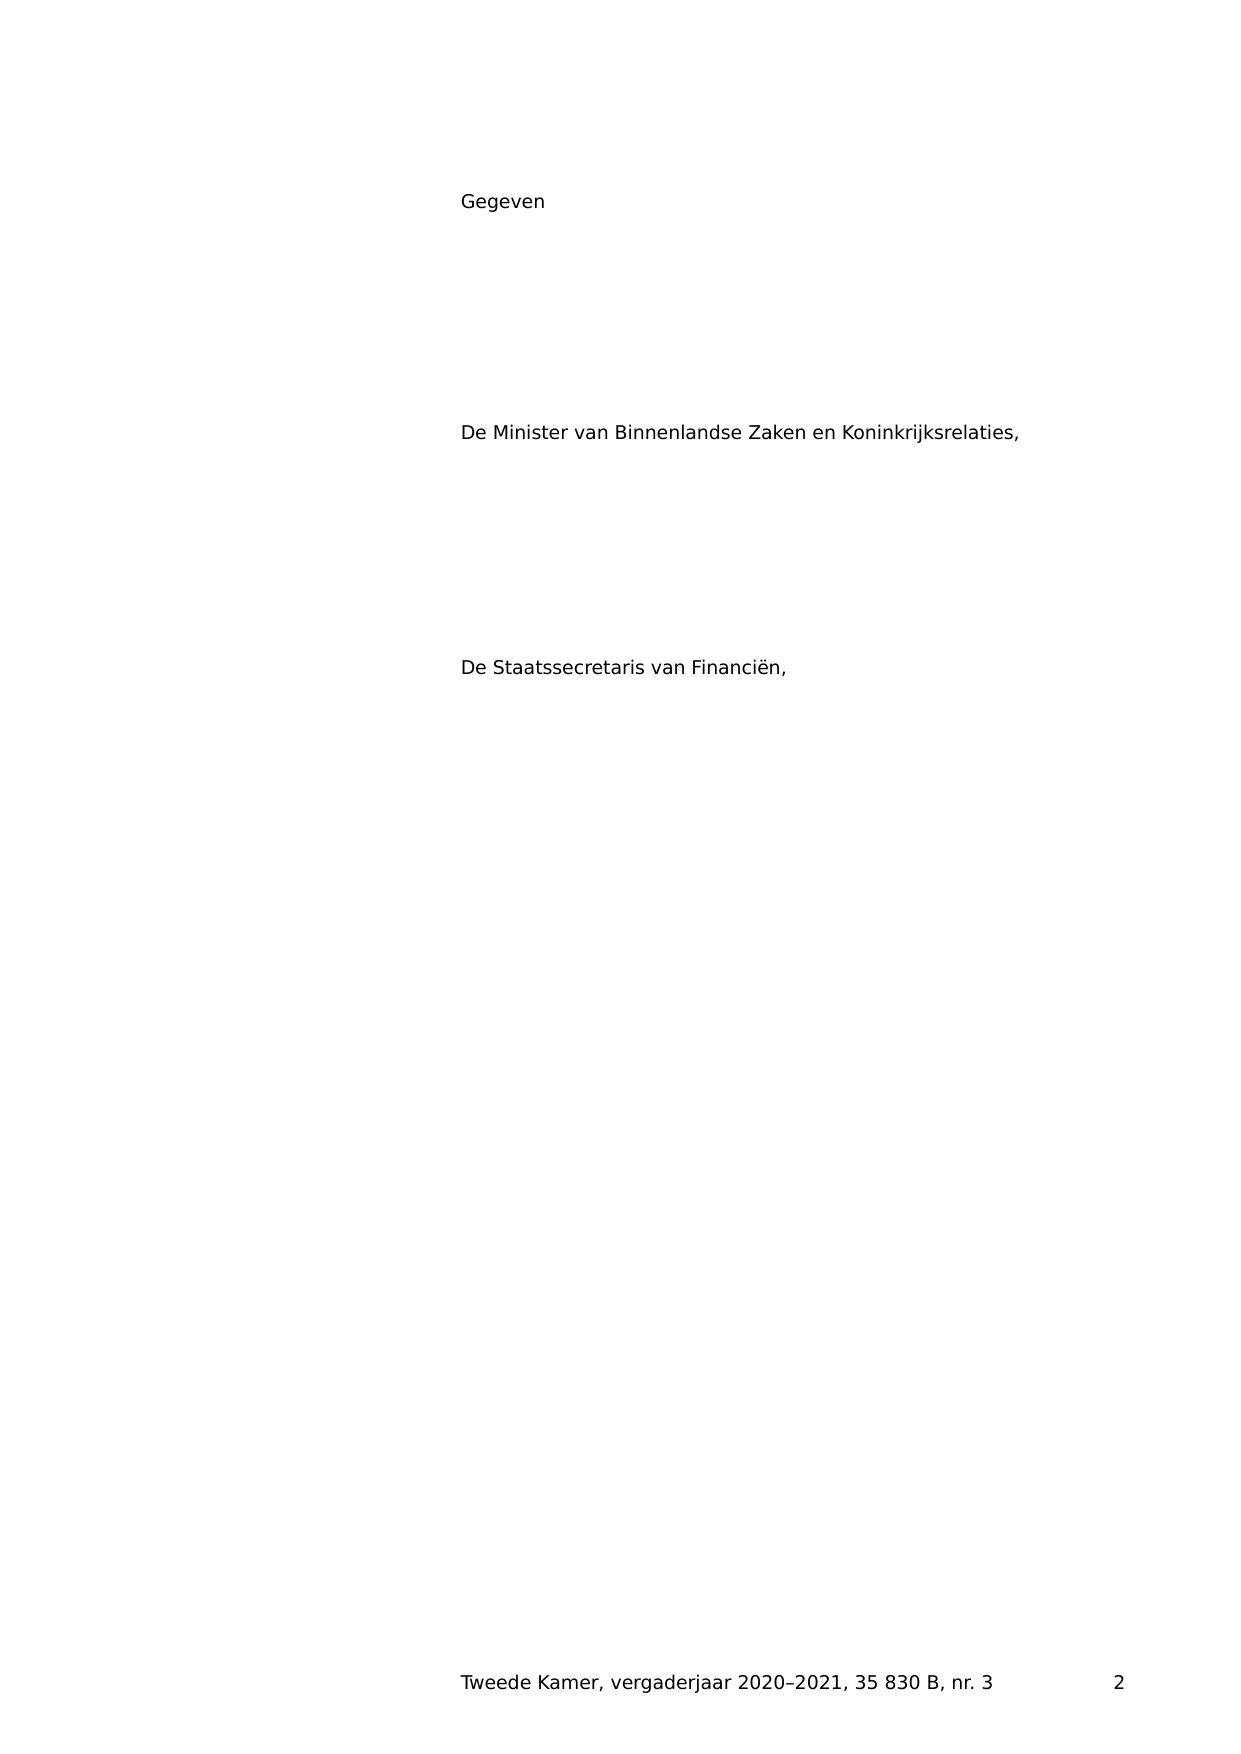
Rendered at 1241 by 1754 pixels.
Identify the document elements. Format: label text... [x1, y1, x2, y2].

text Gegeven [461, 191, 1125, 213]
text De Staatssecretaris van Financiën, [461, 657, 1125, 679]
text De Minister van Binnenlandse Zaken en Koninkrijksrelaties, [461, 422, 1125, 444]
